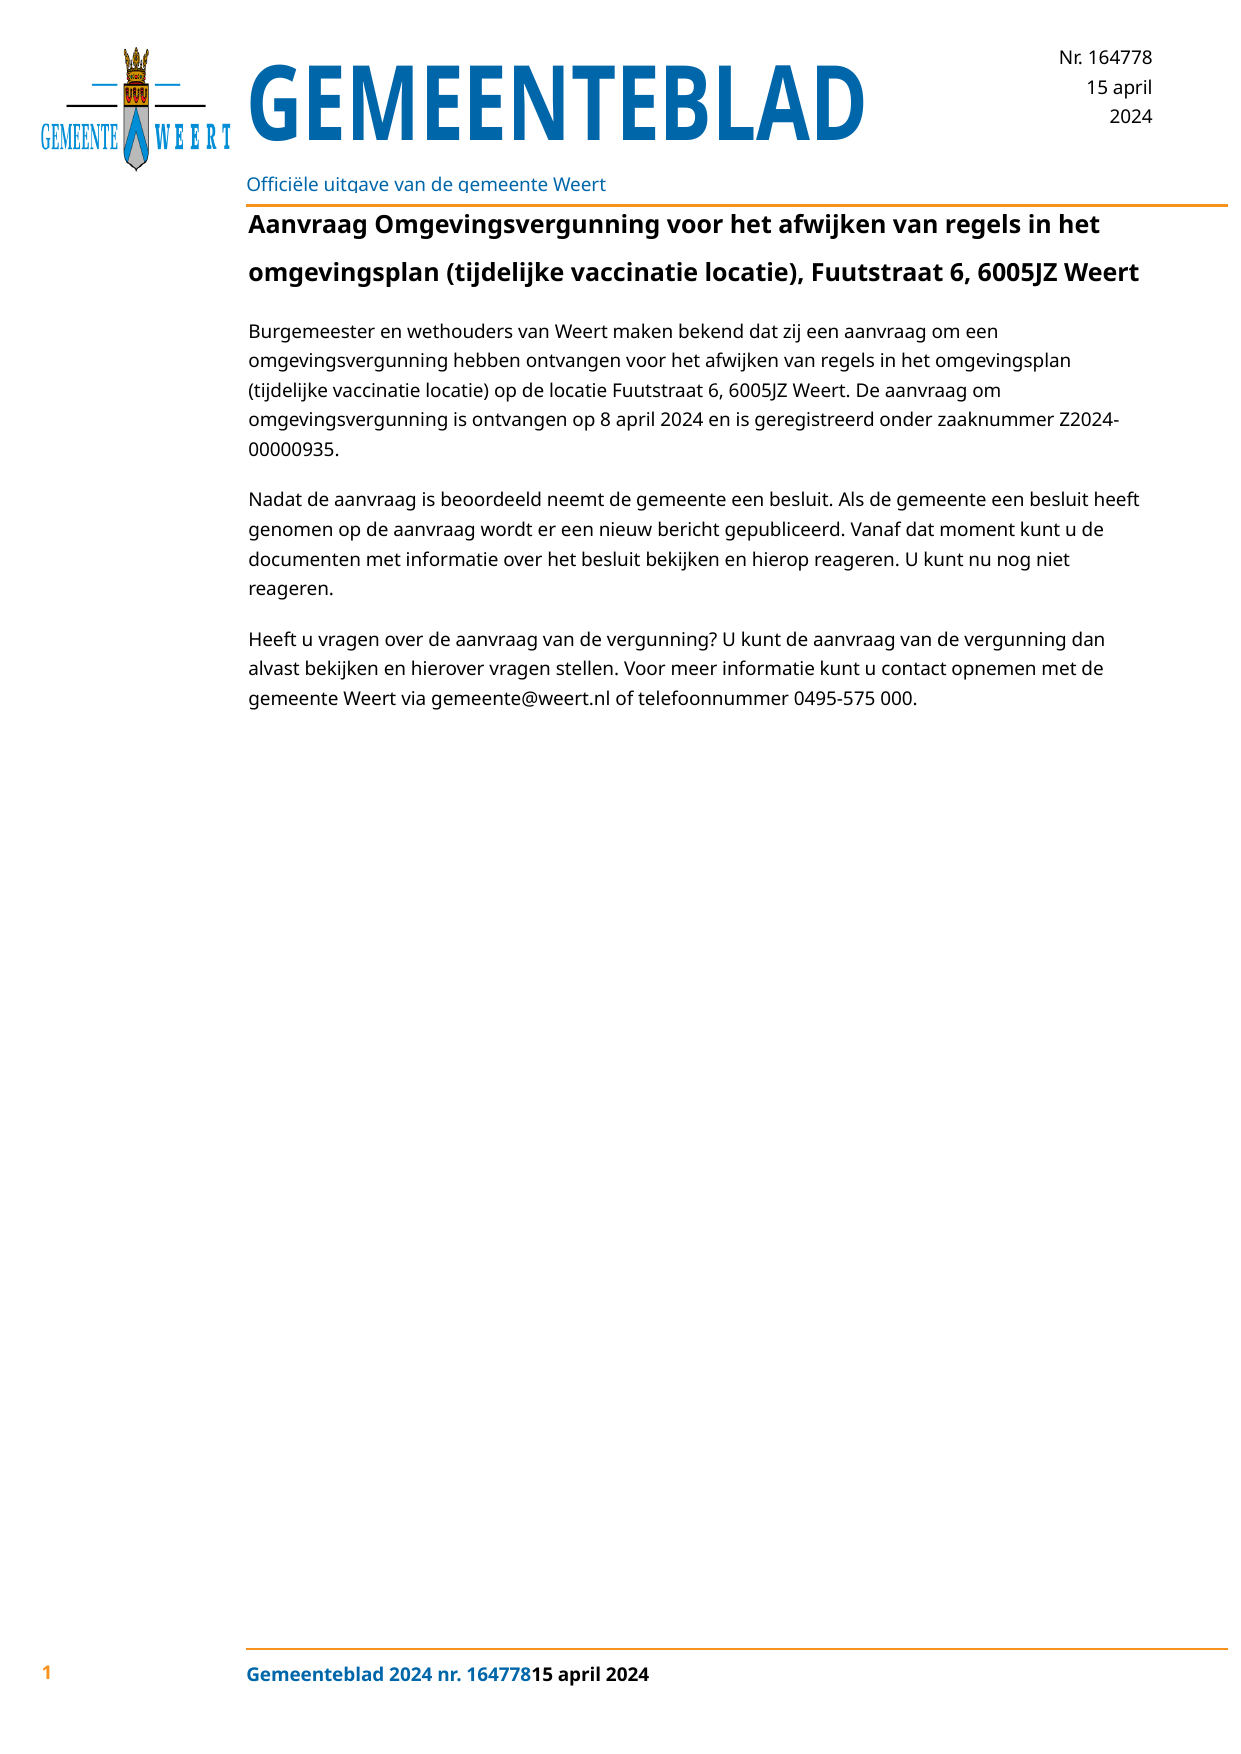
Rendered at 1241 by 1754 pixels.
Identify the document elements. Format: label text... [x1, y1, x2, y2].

text Burgemeester en wethouders van Weert maken bekend dat zij een aanvraag om een omgevingsvergunning hebben ontvangen voor het afwijken van regels in het omgevingsplan (tijdelijke vaccinatie locatie) op de locatie Fuutstraat 6, 6005JZ Weert. De aanvraag om omgevingsvergunning is ontvangen op 8 april 2024 en is geregistreerd onder zaaknummer Z2024-00000935. [248, 318, 1152, 462]
text Nadat de aanvraag is beoordeeld neemt de gemeente een besluit. Als de gemeente een besluit heeft genomen op de aanvraag wordt er een nieuw bericht gepubliceerd. Vanaf dat moment kunt u de documenten met informatie over het besluit bekijken en hierop reageren. U kunt nu nog niet reageren. [248, 487, 1152, 601]
picture [41, 47, 231, 172]
text Heeft u vragen over de aanvraag van de vergunning? U kunt de aanvraag van de vergunning dan alvast bekijken en hierover vragen stellen. Voor meer informatie kunt u contact opnemen met de gemeente Weert via gemeente@weert.nl of telefoonnummer 0495-575 000. [248, 626, 1152, 711]
text Aanvraag Omgevingsvergunning voor het afwijken van regels in het omgevingsplan (tijdelijke vaccinatie locatie), Fuutstraat 6, 6005JZ Weert [248, 207, 1152, 288]
